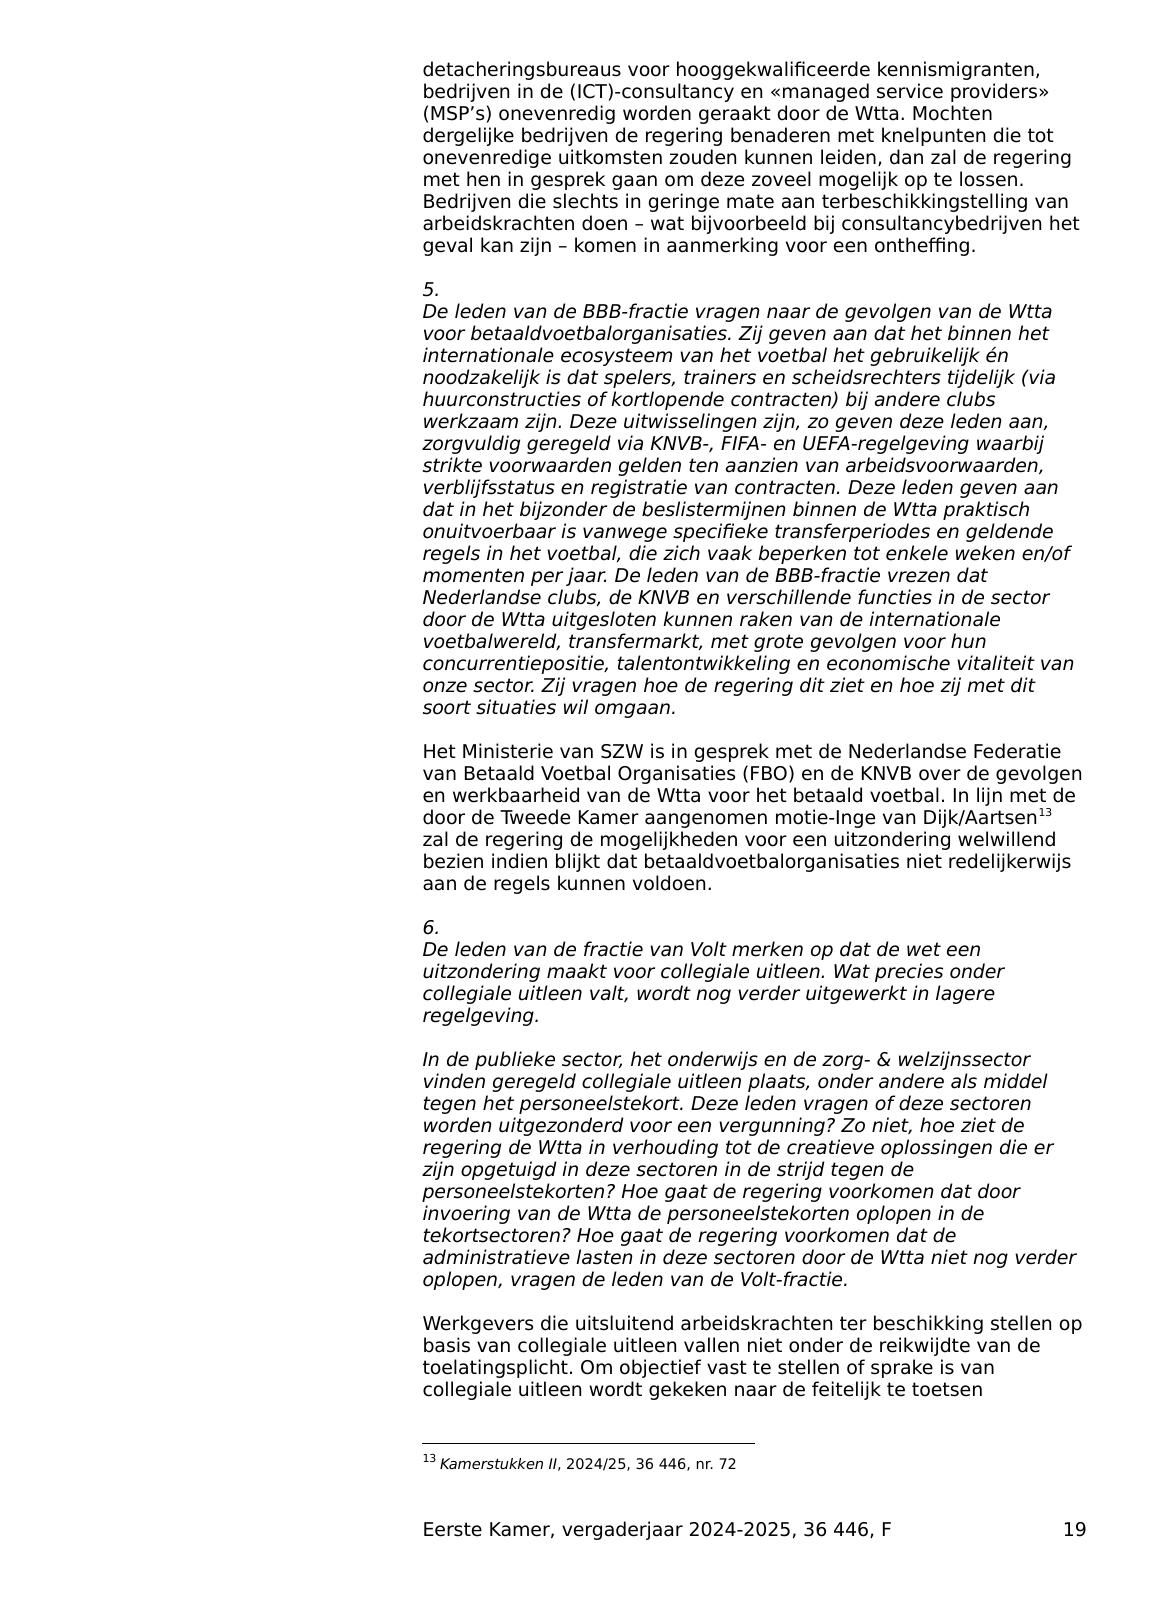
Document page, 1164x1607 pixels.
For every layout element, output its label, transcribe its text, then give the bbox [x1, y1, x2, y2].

text In de publieke sector, het onderwijs en de zorg- & welzijnssector vinden geregeld collegiale uitleen plaats, onder andere als middel tegen het personeelstekort. Deze leden vragen of deze sectoren worden uitgezonderd voor een vergunning? Zo niet, hoe ziet de regering de Wtta in verhouding tot de creatieve oplossingen die er zijn opgetuigd in deze sectoren in de strijd tegen de personeelstekorten? Hoe gaat de regering voorkomen dat door invoering van de Wtta de personeelstekorten oplopen in de tekortsectoren? Hoe gaat de regering voorkomen dat de administratieve lasten in deze sectoren door de Wtta niet nog verder oplopen, vragen de leden van de Volt-fractie. [422, 1049, 1087, 1291]
text 5. [422, 279, 1087, 301]
text 6. [422, 917, 1087, 939]
text Kamerstukken II, 2024/25, 36 446, nr. 72 [422, 1452, 1087, 1474]
text De leden van de fractie van Volt merken op dat de wet een uitzondering maakt voor collegiale uitleen. Wat precies onder collegiale uitleen valt, wordt nog verder uitgewerkt in lagere regelgeving. [422, 939, 1087, 1027]
text Bedrijven die slechts in geringe mate aan terbeschikkingstelling van arbeidskrachten doen – wat bijvoorbeeld bij consultancybedrijven het geval kan zijn – komen in aanmerking voor een ontheffing. [422, 191, 1087, 257]
text De leden van de BBB-fractie vragen naar de gevolgen van de Wtta voor betaaldvoetbalorganisaties. Zij geven aan dat het binnen het internationale ecosysteem van het voetbal het gebruikelijk én noodzakelijk is dat spelers, trainers en scheidsrechters tijdelijk (via huurconstructies of kortlopende contracten) bij andere clubs werkzaam zijn. Deze uitwisselingen zijn, zo geven deze leden aan, zorgvuldig geregeld via KNVB-, FIFA- en UEFA-regelgeving waarbij strikte voorwaarden gelden ten aanzien van arbeidsvoorwaarden, verblijfsstatus en registratie van contracten. Deze leden geven aan dat in het bijzonder de beslistermijnen binnen de Wtta praktisch onuitvoerbaar is vanwege specifieke transferperiodes en geldende regels in het voetbal, die zich vaak beperken tot enkele weken en/of momenten per jaar. De leden van de BBB-fractie vrezen dat Nederlandse clubs, de KNVB en verschillende functies in de sector door de Wtta uitgesloten kunnen raken van de internationale voetbalwereld, transfermarkt, met grote gevolgen voor hun concurrentiepositie, talentontwikkeling en economische vitaliteit van onze sector. Zij vragen hoe de regering dit ziet en hoe zij met dit soort situaties wil omgaan. [422, 301, 1087, 719]
text detacheringsbureaus voor hooggekwalificeerde kennismigranten, bedrijven in de (ICT)-consultancy en «managed service providers» (MSP’s) onevenredig worden geraakt door de Wtta. Mochten dergelijke bedrijven de regering benaderen met knelpunten die tot onevenredige uitkomsten zouden kunnen leiden, dan zal de regering met hen in gesprek gaan om deze zoveel mogelijk op te lossen. [422, 59, 1087, 191]
text Werkgevers die uitsluitend arbeidskrachten ter beschikking stellen op basis van collegiale uitleen vallen niet onder de reikwijdte van de toelatingsplicht. Om objectief vast te stellen of sprake is van collegiale uitleen wordt gekeken naar de feitelijk te toetsen [422, 1313, 1087, 1401]
text Het Ministerie van SZW is in gesprek met de Nederlandse Federatie van Betaald Voetbal Organisaties (FBO) en de KNVB over de gevolgen en werkbaarheid van de Wtta voor het betaald voetbal. In lijn met de door de Tweede Kamer aangenomen motie-Inge van Dijk/Aartsen zal de regering de mogelijkheden voor een uitzondering welwillend bezien indien blijkt dat betaaldvoetbalorganisaties niet redelijkerwijs aan de regels kunnen voldoen. [422, 741, 1087, 895]
